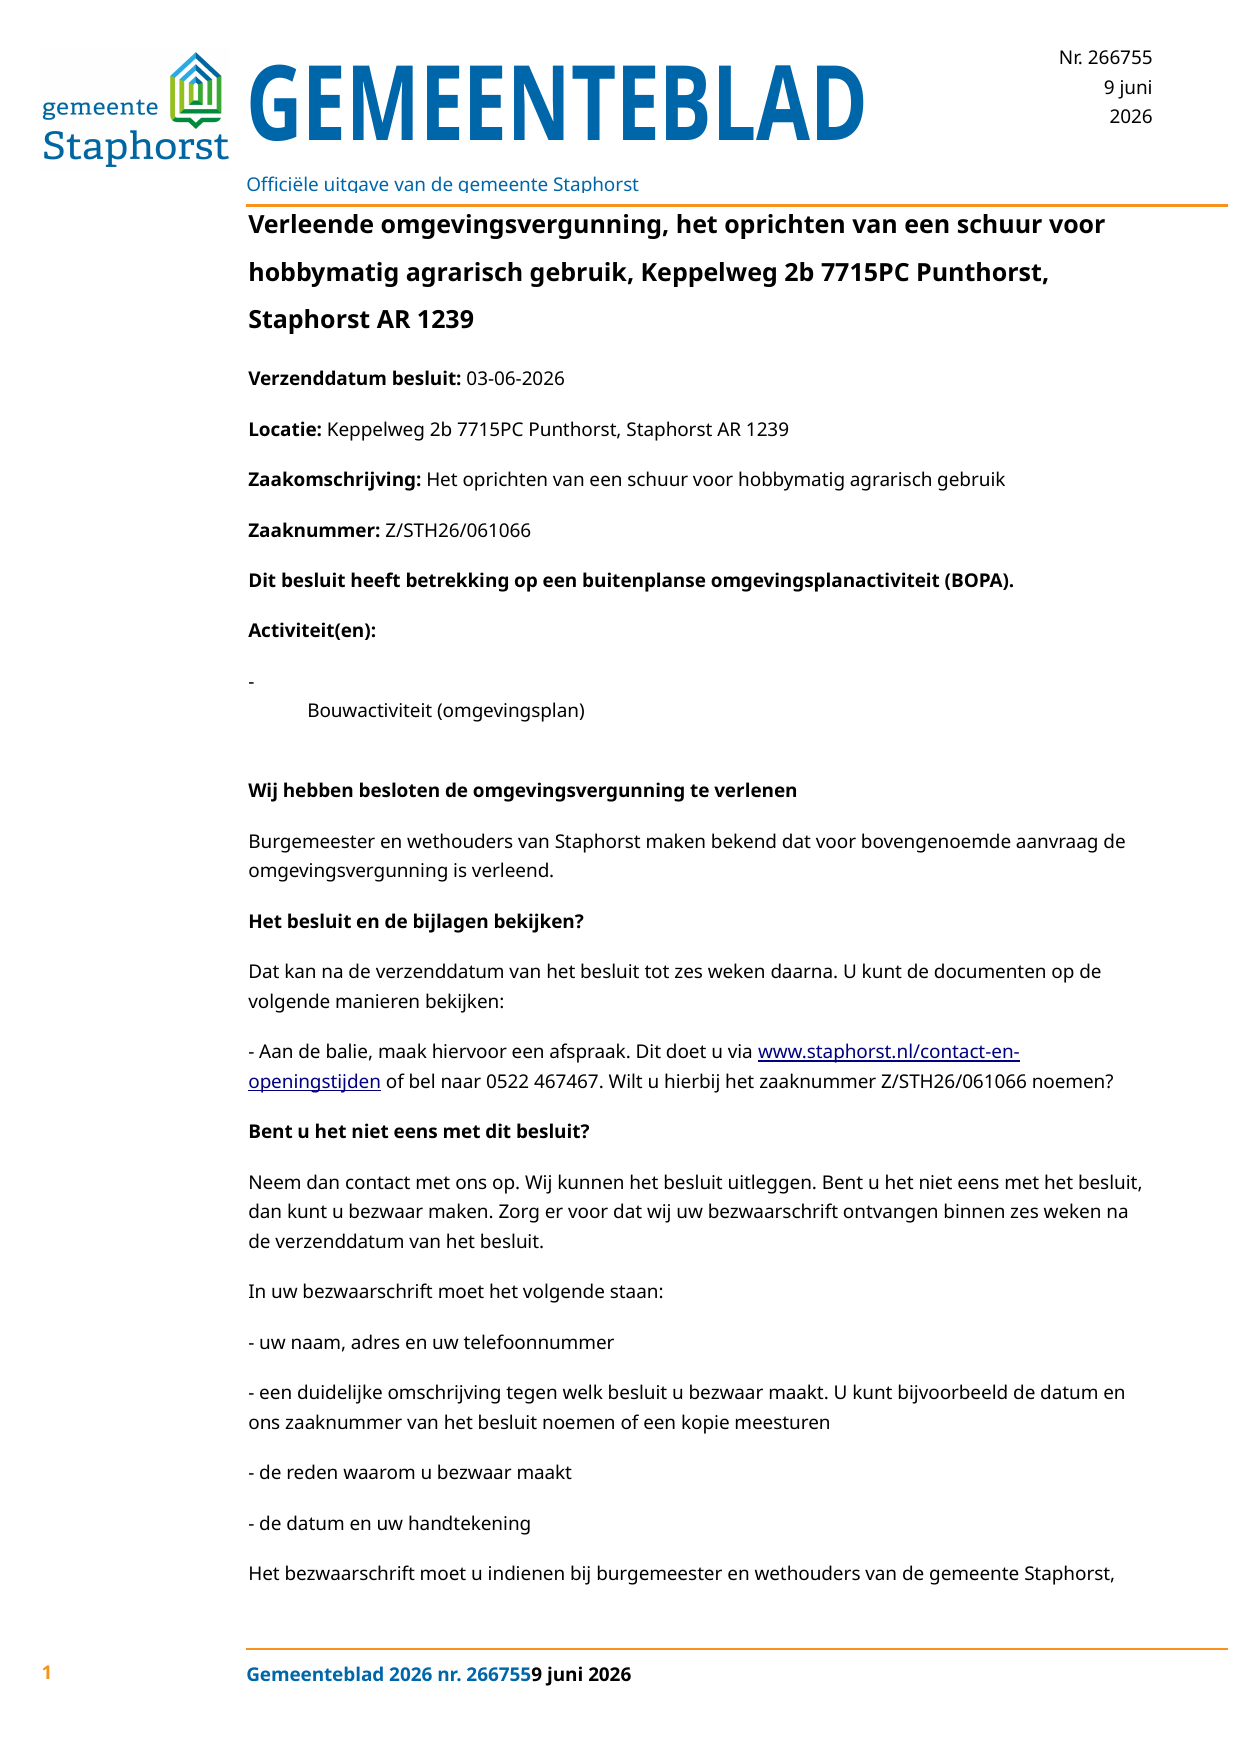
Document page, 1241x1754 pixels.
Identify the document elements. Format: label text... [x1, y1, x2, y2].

text Verzenddatum besluit: 03-06-2026 [248, 366, 1152, 391]
text Activiteit(en): [248, 618, 1152, 643]
text Zaakomschrijving: Het oprichten van een schuur voor hobbymatig agrarisch gebruik [248, 466, 1152, 492]
text Wij hebben besloten de omgevingsvergunning te verlenen [248, 778, 1152, 803]
text Locatie: Keppelweg 2b 7715PC Punthorst, Staphorst AR 1239 [248, 416, 1152, 442]
text - de reden waarom u bezwaar maakt [248, 1459, 1152, 1485]
text Burgemeester en wethouders van Staphorst maken bekend dat voor bovengenoemde aanvraag de omgevingsvergunning is verleend. [248, 828, 1152, 883]
text Het bezwaarschrift moet u indienen bij burgemeester en wethouders van de gemeente Staphorst, [248, 1560, 1152, 1586]
text Zaaknummer: Z/STH26/061066 [248, 517, 1152, 542]
list Bouwactiviteit (omgevingsplan) [248, 698, 1152, 723]
text - Aan de balie, maak hiervoor een afspraak. Dit doet u via www.staphorst.nl/contact-en-openingstijden of bel naar 0522 467467. Wilt u hierbij het zaaknummer Z/STH26/061066 noemen? [248, 1038, 1152, 1094]
text - een duidelijke omschrijving tegen welk besluit u bezwaar maakt. U kunt bijvoorbeeld de datum en ons zaaknummer van het besluit noemen of een kopie meesturen [248, 1379, 1152, 1434]
text Dat kan na de verzenddatum van het besluit tot zes weken daarna. U kunt de documenten op de volgende manieren bekijken: [248, 958, 1152, 1014]
text Het besluit en de bijlagen bekijken? [248, 908, 1152, 934]
text In uw bezwaarschrift moet het volgende staan: [248, 1278, 1152, 1304]
picture [41, 47, 231, 172]
text Verleende omgevingsvergunning, het oprichten van een schuur voor hobbymatig agrarisch gebruik, Keppelweg 2b 7715PC Punthorst, Staphorst AR 1239 [248, 207, 1152, 336]
text Neem dan contact met ons op. Wij kunnen het besluit uitleggen. Bent u het niet eens met het besluit, dan kunt u bezwaar maken. Zorg er voor dat wij uw bezwaarschrift ontvangen binnen zes weken na de verzenddatum van het besluit. [248, 1169, 1152, 1254]
text - uw naam, adres en uw telefoonnummer [248, 1329, 1152, 1354]
text - de datum en uw handtekening [248, 1510, 1152, 1535]
text Bent u het niet eens met dit besluit? [248, 1118, 1152, 1144]
text Dit besluit heeft betrekking op een buitenplanse omgevingsplanactiviteit (BOPA). [248, 567, 1152, 593]
